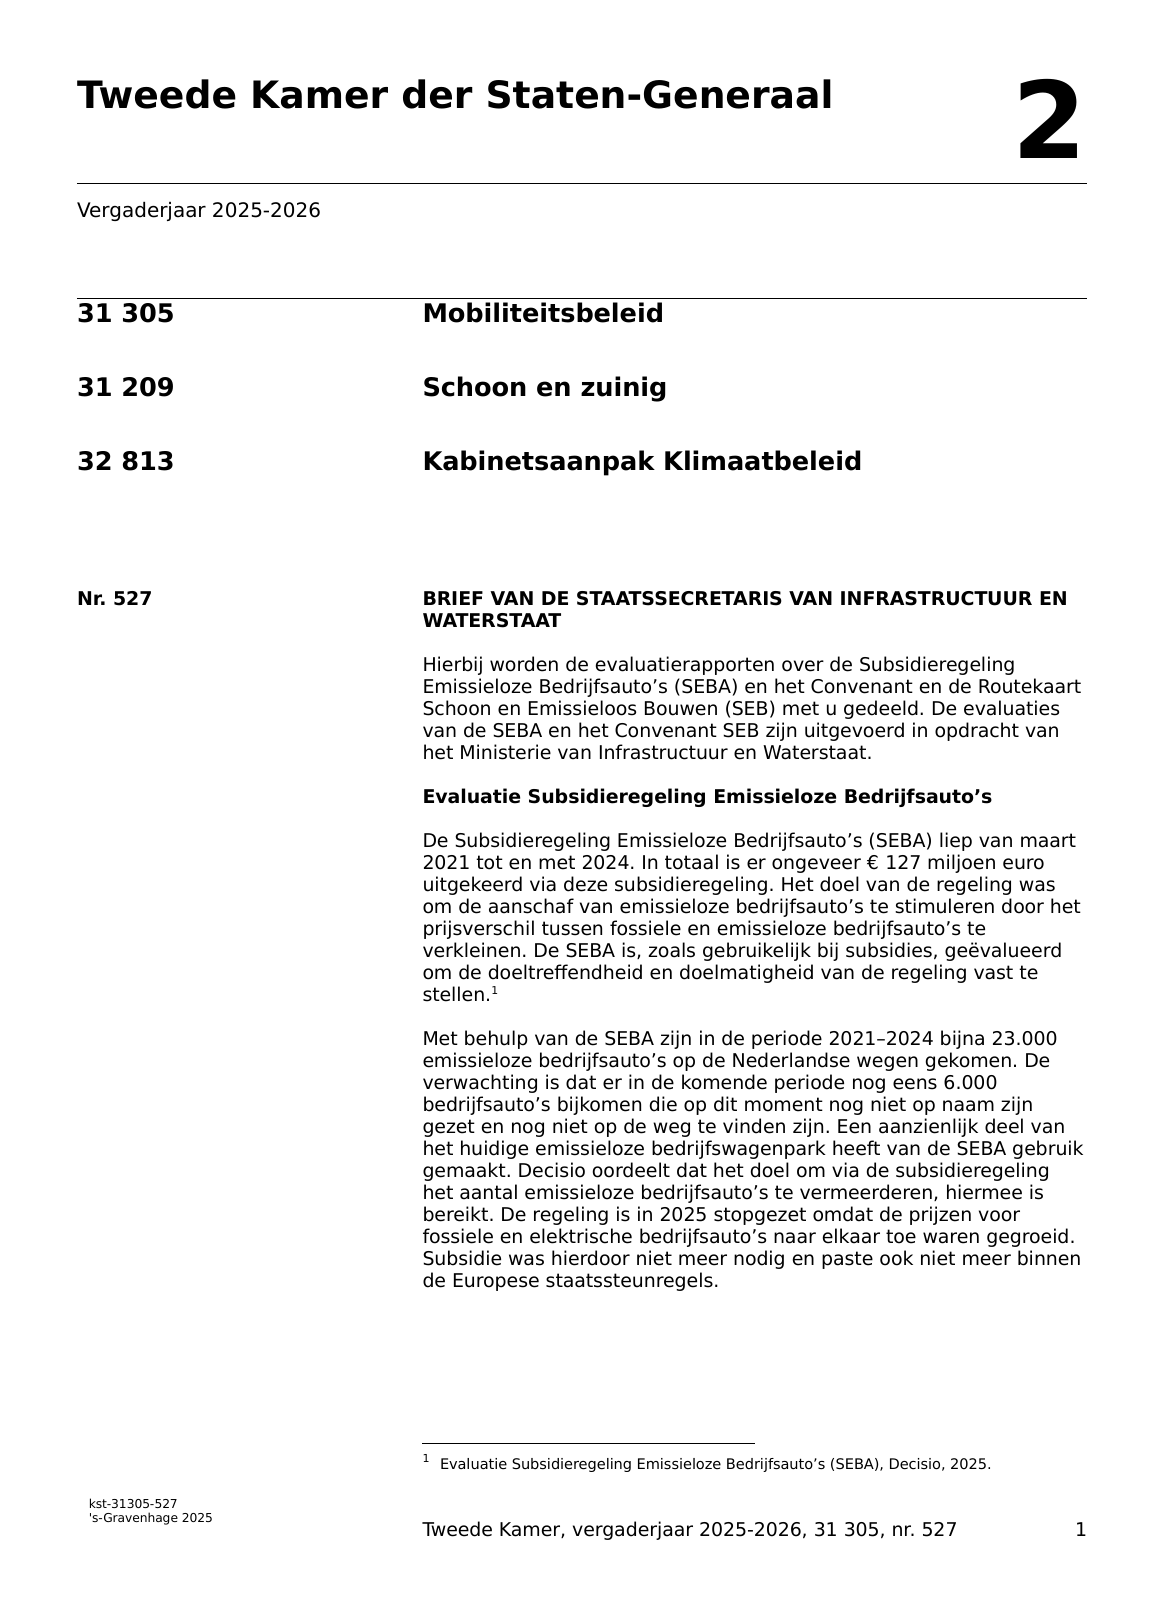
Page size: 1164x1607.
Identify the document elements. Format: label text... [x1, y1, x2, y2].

text Evaluatie Subsidieregeling Emissieloze Bedrijfsauto’s (SEBA), Decisio, 2025. [422, 1452, 1087, 1474]
subtitle Nr. 527 BRIEF VAN DE STAATSSECRETARIS VAN INFRASTRUCTUUR EN WATERSTAAT [77, 588, 1087, 632]
subtitle Evaluatie Subsidieregeling Emissieloze Bedrijfsauto’s [422, 786, 1087, 808]
text De Subsidieregeling Emissieloze Bedrijfsauto’s (SEBA) liep van maart 2021 tot en met 2024. In totaal is er ongeveer € 127 miljoen euro uitgekeerd via deze subsidieregeling. Het doel van de regeling was om de aanschaf van emissieloze bedrijfsauto’s te stimuleren door het prijsverschil tussen fossiele en emissieloze bedrijfsauto’s te verkleinen. De SEBA is, zoals gebruikelijk bij subsidies, geëvalueerd om de doeltreffendheid en doelmatigheid van de regeling vast te stellen. [422, 830, 1087, 1006]
subtitle 31 305 Mobiliteitsbeleid [77, 299, 1087, 329]
subtitle 31 209 Schoon en zuinig [77, 373, 1087, 403]
table_header Tweede Kamer der Staten-Generaal [77, 59, 886, 183]
table_cell Vergaderjaar 2025-2026 [77, 184, 1087, 298]
text Met behulp van de SEBA zijn in de periode 2021–2024 bijna 23.000 emissieloze bedrijfsauto’s op de Nederlandse wegen gekomen. De verwachting is dat er in de komende periode nog eens 6.000 bedrijfsauto’s bijkomen die op dit moment nog niet op naam zijn gezet en nog niet op de weg te vinden zijn. Een aanzienlijk deel van het huidige emissieloze bedrijfswagenpark heeft van de SEBA gebruik gemaakt. Decisio oordeelt dat het doel om via de subsidieregeling het aantal emissieloze bedrijfsauto’s te vermeerderen, hiermee is bereikt. De regeling is in 2025 stopgezet omdat de prijzen voor fossiele en elektrische bedrijfsauto’s naar elkaar toe waren gegroeid. Subsidie was hierdoor niet meer nodig en paste ook niet meer binnen de Europese staatssteunregels. [422, 1028, 1087, 1292]
text kst-31305-527 [88, 1497, 323, 1511]
table_header 2 [886, 59, 1087, 183]
subtitle 32 813 Kabinetsaanpak Klimaatbeleid [77, 447, 1087, 477]
text 's-Gravenhage 2025 [88, 1511, 323, 1525]
text Hierbij worden de evaluatierapporten over de Subsidieregeling Emissieloze Bedrijfsauto’s (SEBA) en het Convenant en de Routekaart Schoon en Emissieloos Bouwen (SEB) met u gedeeld. De evaluaties van de SEBA en het Convenant SEB zijn uitgevoerd in opdracht van het Ministerie van Infrastructuur en Waterstaat. [422, 654, 1087, 764]
